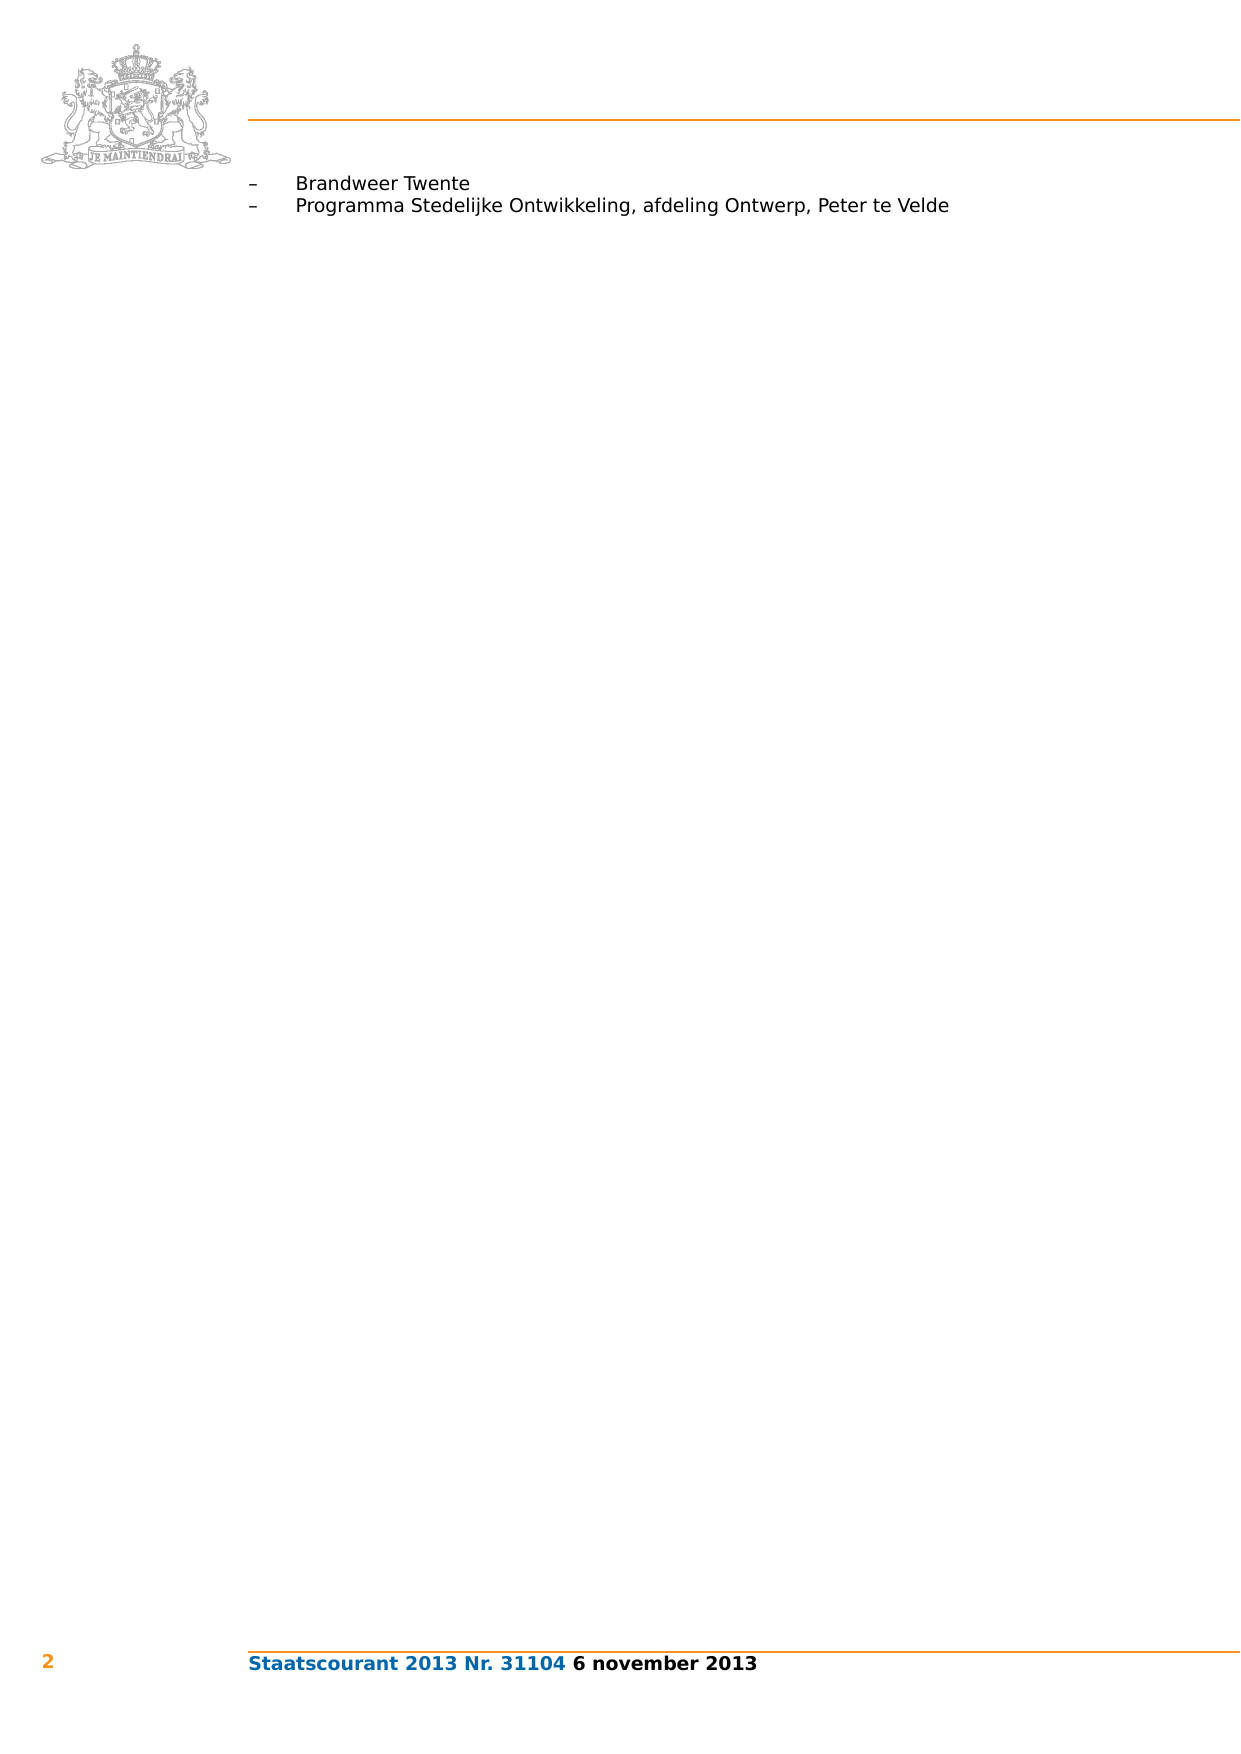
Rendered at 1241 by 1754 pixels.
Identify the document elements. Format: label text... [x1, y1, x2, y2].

list Programma Stedelijke Ontwikkeling, afdeling Ontwerp, Peter te Velde [248, 195, 1163, 217]
list Brandweer Twente [248, 173, 1163, 195]
picture [41, 44, 231, 169]
